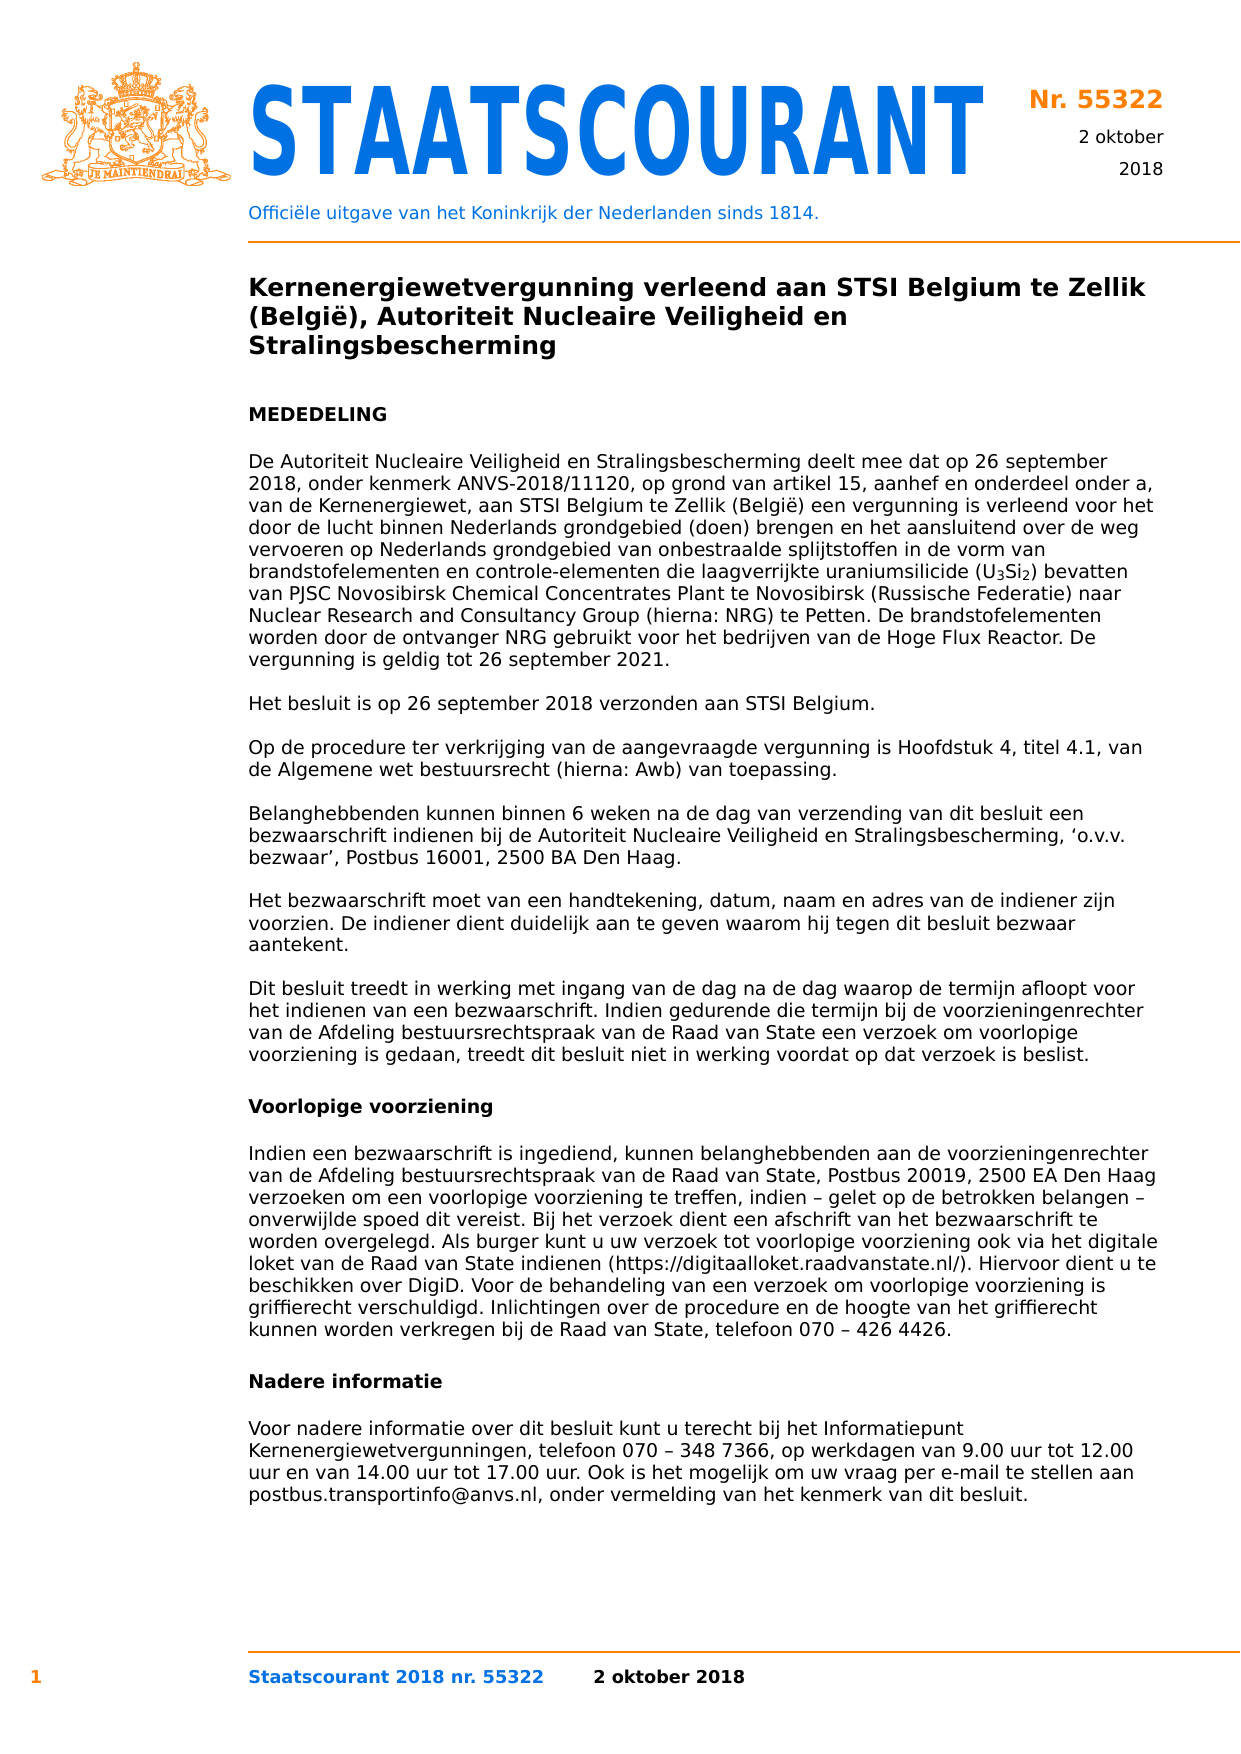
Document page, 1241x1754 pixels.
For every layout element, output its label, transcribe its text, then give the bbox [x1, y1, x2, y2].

table_cell 2018 [998, 153, 1240, 203]
text Het besluit is op 26 september 2018 verzonden aan STSI Belgium. [248, 693, 1163, 715]
subtitle Nadere informatie [248, 1371, 1163, 1393]
text Voor nadere informatie over dit besluit kunt u terecht bij het Informatiepunt Kernenergiewetvergunningen, telefoon 070 – 348 7366, op werkdagen van 9.00 uur tot 12.00 uur en van 14.00 uur tot 17.00 uur. Ook is het mogelijk om uw vraag per e-mail te stellen aan postbus.transportinfo@anvs.nl, onder vermelding van het kenmerk van dit besluit. [248, 1418, 1163, 1506]
text Op de procedure ter verkrijging van de aangevraagde vergunning is Hoofdstuk 4, titel 4.1, van de Algemene wet bestuursrecht (hierna: Awb) van toepassing. [248, 737, 1163, 781]
text De Autoriteit Nucleaire Veiligheid en Stralingsbescherming deelt mee dat op 26 september 2018, onder kenmerk ANVS-2018/11120, op grond van artikel 15, aanhef en onderdeel onder a, van de Kernenergiewet, aan STSI Belgium te Zellik (België) een vergunning is verleend voor het door de lucht binnen Nederlands grondgebied (doen) brengen en het aansluitend over de weg vervoeren op Nederlands grondgebied van onbestraalde splijtstoffen in de vorm van brandstofelementen en controle-elementen die laagverrijkte uraniumsilicide (U3Si2) bevatten van PJSC Novosibirsk Chemical Concentrates Plant te Novosibirsk (Russische Federatie) naar Nuclear Research and Consultancy Group (hierna: NRG) te Petten. De brandstofelementen worden door de ontvanger NRG gebruikt voor het bedrijven van de Hoge Flux Reactor. De vergunning is geldig tot 26 september 2021. [248, 451, 1163, 671]
picture [41, 62, 231, 186]
text Belanghebbenden kunnen binnen 6 weken na de dag van verzending van dit besluit een bezwaarschrift indienen bij de Autoriteit Nucleaire Veiligheid en Stralingsbescherming, ‘o.v.v. bezwaar’, Postbus 16001, 2500 BA Den Haag. [248, 803, 1163, 868]
table_cell 2 oktober [998, 121, 1240, 153]
table_header Nr. 55322 [998, 62, 1240, 121]
text Indien een bezwaarschrift is ingediend, kunnen belanghebbenden aan de voorzieningenrechter van de Afdeling bestuursrechtspraak van de Raad van State, Postbus 20019, 2500 EA Den Haag verzoeken om een voorlopige voorziening te treffen, indien – gelet op de betrokken belangen – onverwijlde spoed dit vereist. Bij het verzoek dient een afschrift van het bezwaarschrift te worden overgelegd. Als burger kunt u uw verzoek tot voorlopige voorziening ook via het digitale loket van de Raad van State indienen (https://digitaalloket.raadvanstate.nl/). Hiervoor dient u te beschikken over DigiD. Voor de behandeling van een verzoek om voorlopige voorziening is griffierecht verschuldigd. Inlichtingen over de procedure en de hoogte van het griffierecht kunnen worden verkregen bij de Raad van State, telefoon 070 – 426 4426. [248, 1143, 1163, 1341]
table_header [25, 62, 248, 241]
text Dit besluit treedt in werking met ingang van de dag na de dag waarop de termijn afloopt voor het indienen van een bezwaarschrift. Indien gedurende die termijn bij de voorzieningenrechter van de Afdeling bestuursrechtspraak van de Raad van State een verzoek om voorlopige voorziening is gedaan, treedt dit besluit niet in werking voordat op dat verzoek is beslist. [248, 978, 1163, 1066]
text Het bezwaarschrift moet van een handtekening, datum, naam en adres van de indiener zijn voorzien. De indiener dient duidelijk aan te geven waarom hij tegen dit besluit bezwaar aantekent. [248, 890, 1163, 956]
table_cell Officiële uitgave van het Koninkrijk der Nederlanden sinds 1814. [248, 203, 1240, 241]
subtitle Voorlopige voorziening [248, 1096, 1163, 1118]
subtitle Kernenergiewetvergunning verleend aan STSI Belgium te Zellik (België), Autoriteit Nucleaire Veiligheid en Stralingsbescherming [248, 273, 1163, 361]
subtitle MEDEDELING [248, 404, 1163, 426]
table_header STAATSCOURANT [248, 62, 998, 203]
